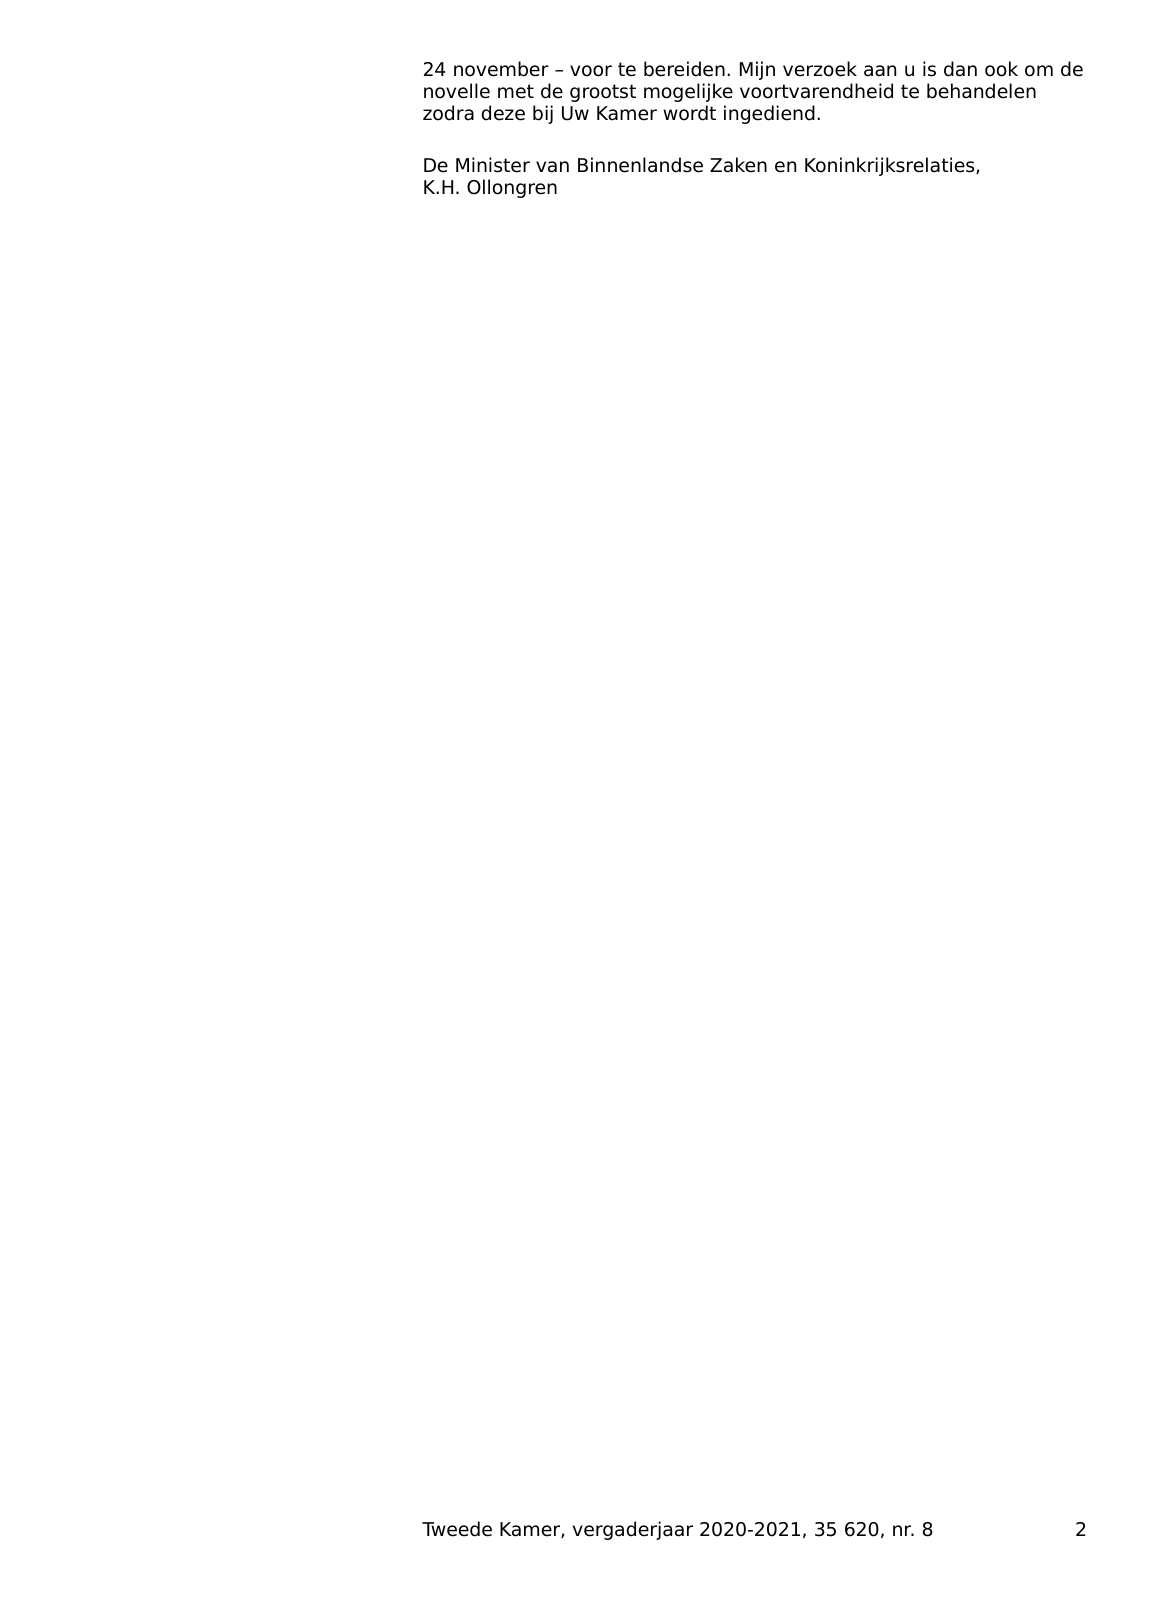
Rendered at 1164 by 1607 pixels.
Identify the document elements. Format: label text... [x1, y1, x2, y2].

text 24 november – voor te bereiden. Mijn verzoek aan u is dan ook om de novelle met de grootst mogelijke voortvarendheid te behandelen zodra deze bij Uw Kamer wordt ingediend. [422, 59, 1087, 125]
text De Minister van Binnenlandse Zaken en Koninkrijksrelaties, K.H. Ollongren [422, 155, 1087, 199]
